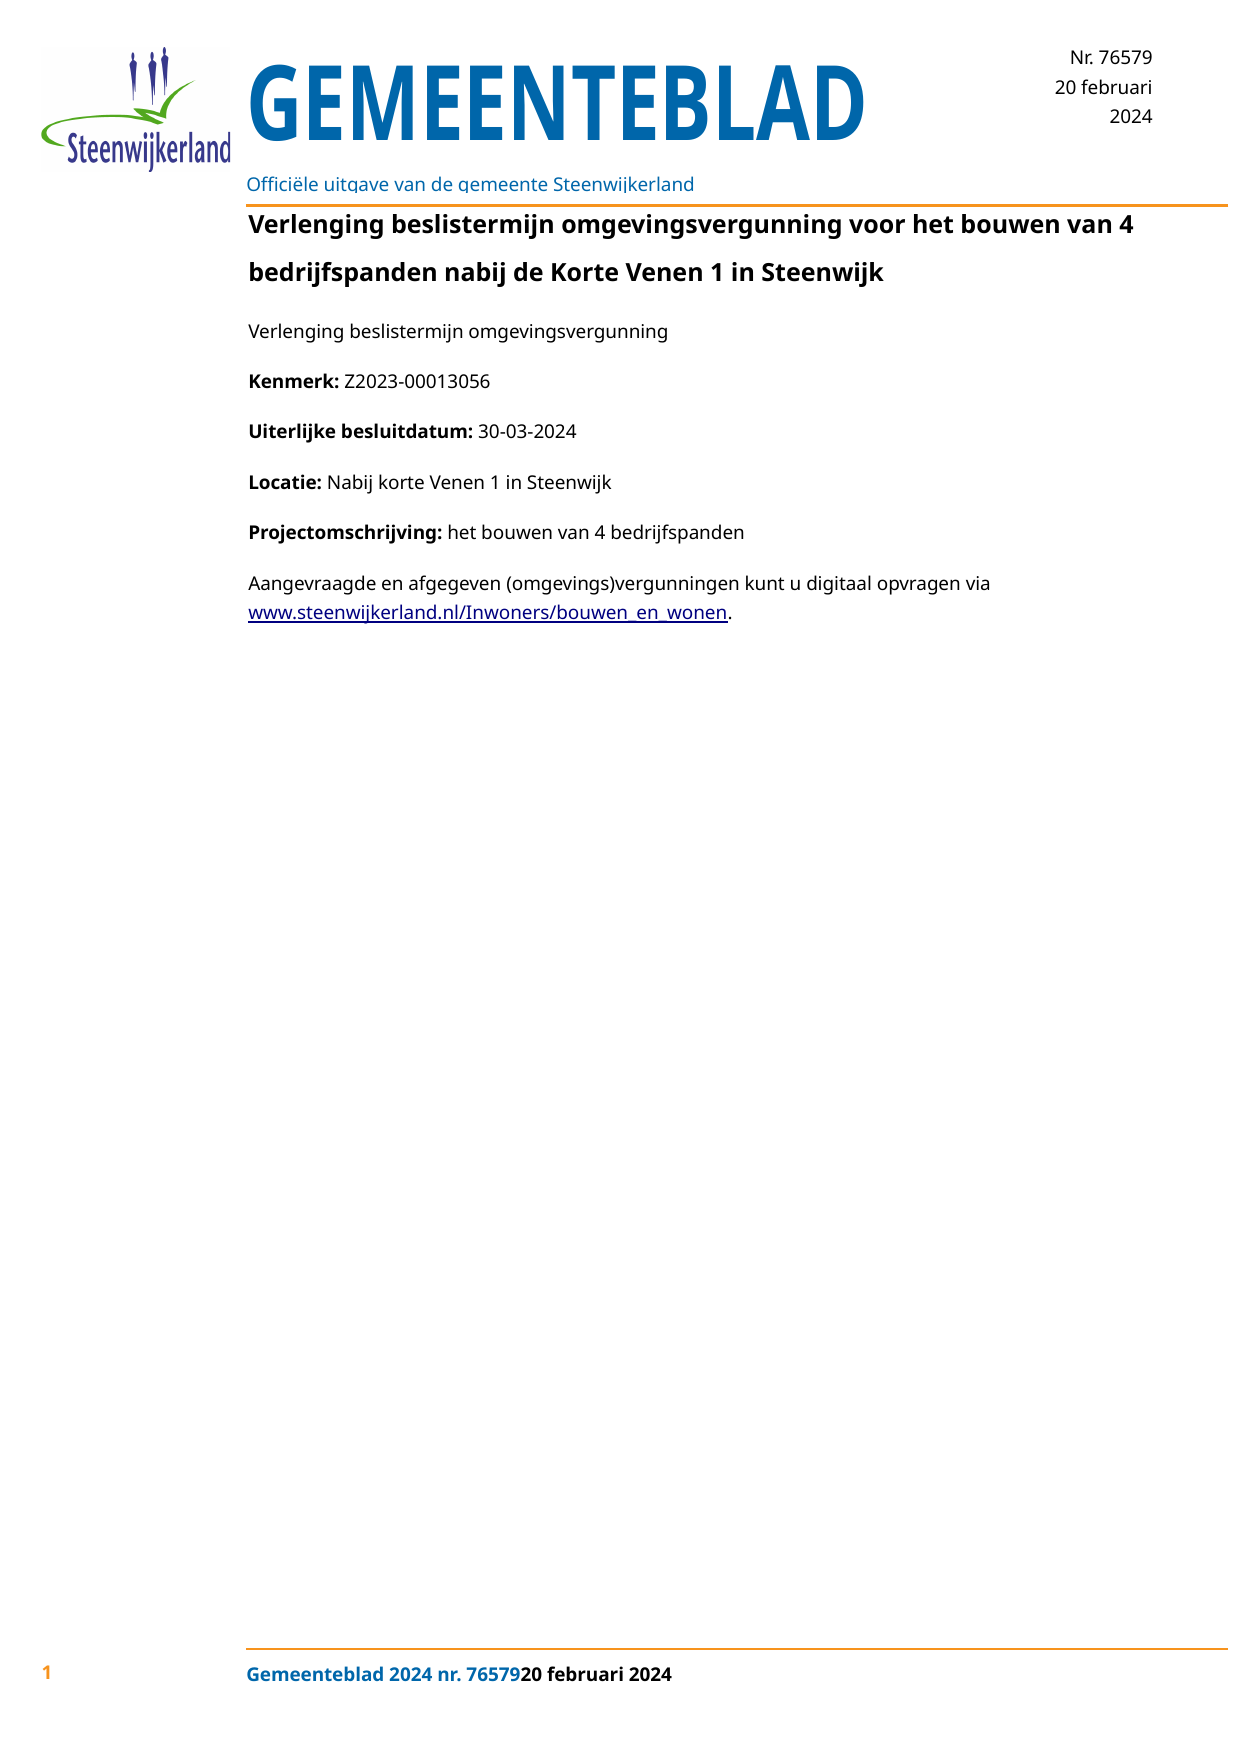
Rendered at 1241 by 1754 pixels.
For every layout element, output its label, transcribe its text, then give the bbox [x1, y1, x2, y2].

text Uiterlijke besluitdatum: 30-03-2024 [248, 419, 1152, 444]
text Kenmerk: Z2023-00013056 [248, 368, 1152, 394]
picture [41, 47, 231, 172]
text Verlenging beslistermijn omgevingsvergunning [248, 318, 1152, 344]
text Projectomschrijving: het bouwen van 4 bedrijfspanden [248, 519, 1152, 545]
text Locatie: Nabij korte Venen 1 in Steenwijk [248, 469, 1152, 495]
text Verlenging beslistermijn omgevingsvergunning voor het bouwen van 4 bedrijfspanden nabij de Korte Venen 1 in Steenwijk [248, 207, 1152, 288]
text Aangevraagde en afgegeven (omgevings)vergunningen kunt u digitaal opvragen via www.steenwijkerland.nl/Inwoners/bouwen_en_wonen. [248, 570, 1152, 625]
